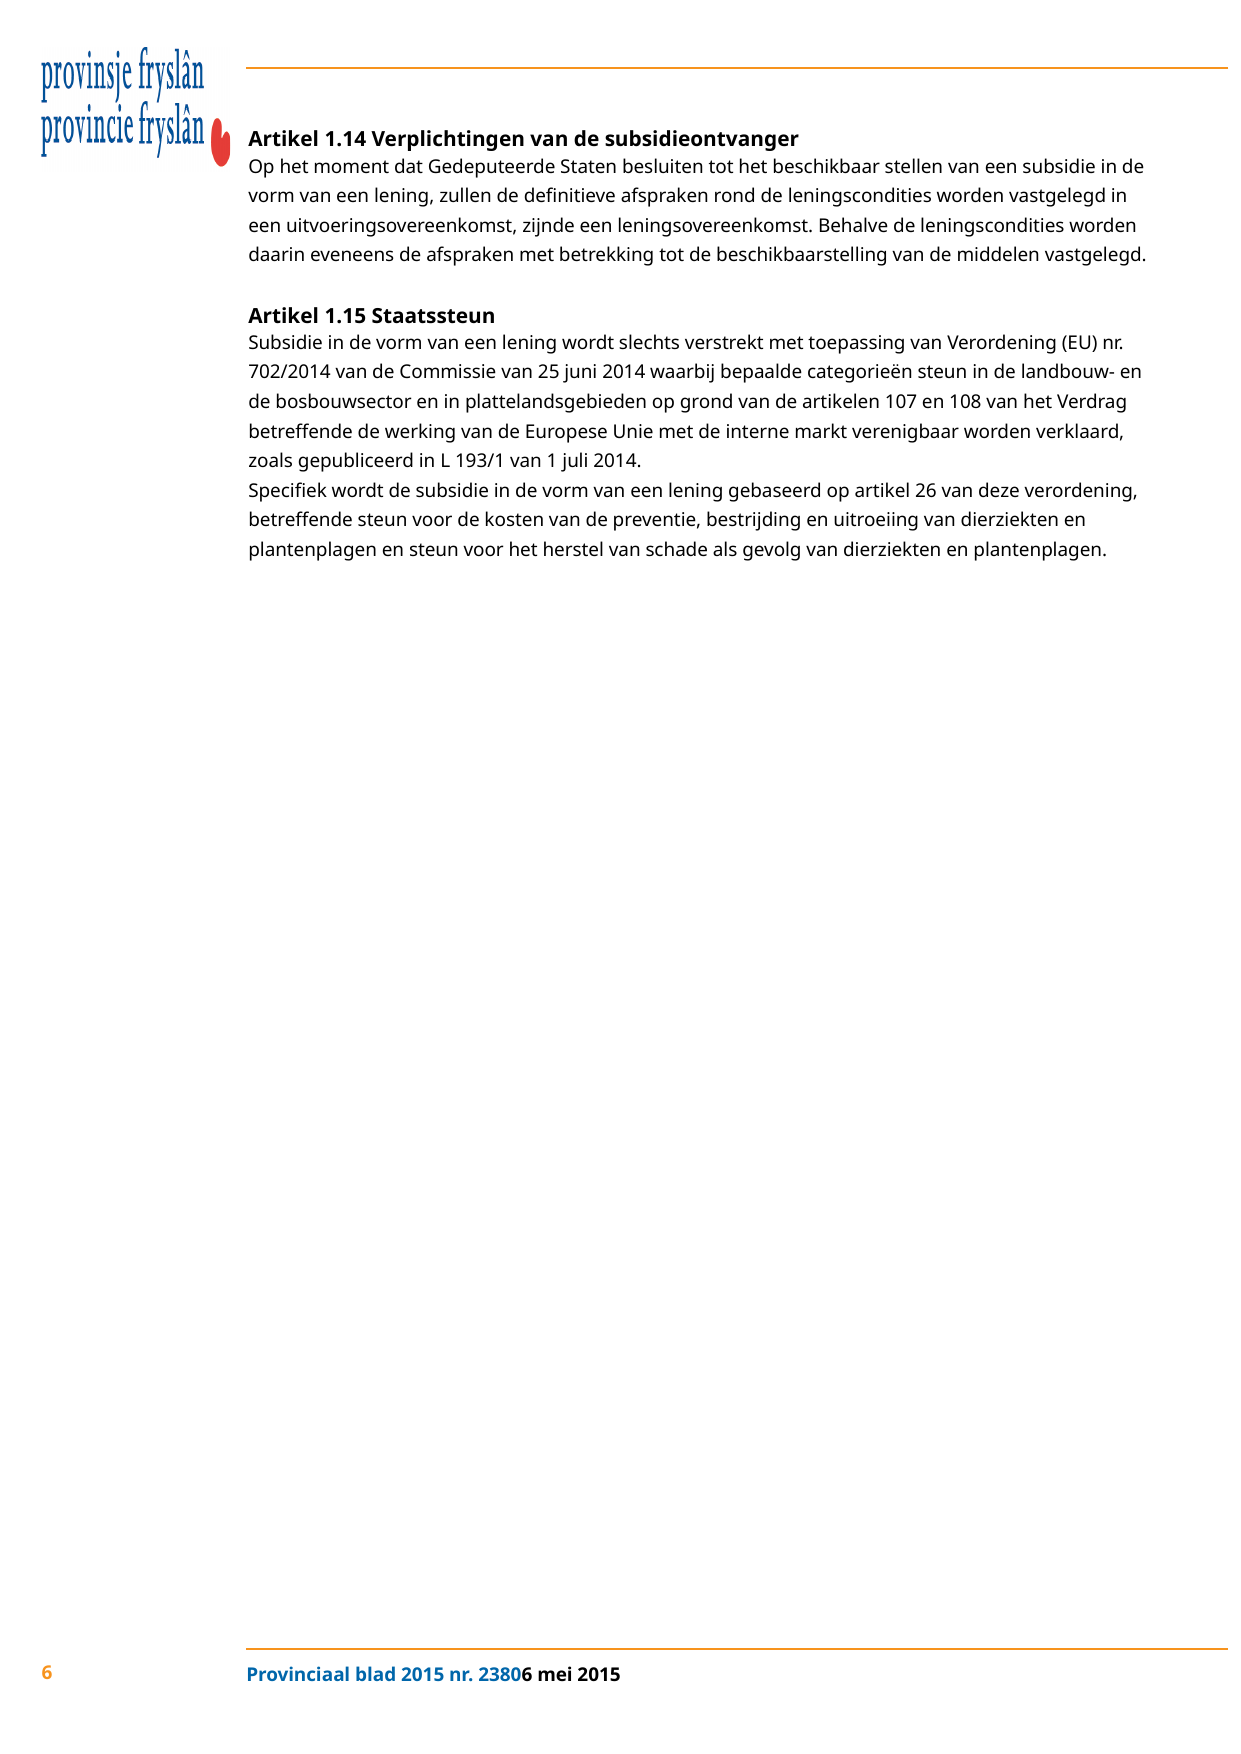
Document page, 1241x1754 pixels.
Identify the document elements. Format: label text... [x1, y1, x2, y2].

text Subsidie in de vorm van een lening wordt slechts verstrekt met toepassing van Verordening (EU) nr. 702/2014 van de Commissie van 25 juni 2014 waarbij bepaalde categorieën steun in de landbouw- en de bosbouwsector en in plattelandsgebieden op grond van de artikelen 107 en 108 van het Verdrag betreffende de werking van de Europese Unie met de interne markt verenigbaar worden verklaard, zoals gepubliceerd in L 193/1 van 1 juli 2014. [248, 329, 1152, 473]
text Op het moment dat Gedeputeerde Staten besluiten tot het beschikbaar stellen van een subsidie in de vorm van een lening, zullen de definitieve afspraken rond de leningscondities worden vastgelegd in een uitvoeringsovereenkomst, zijnde een leningsovereenkomst. Behalve de leningscondities worden daarin eveneens de afspraken met betrekking tot de beschikbaarstelling van de middelen vastgelegd. [248, 153, 1152, 267]
text Artikel 1.14 Verplichtingen van de subsidieontvanger [248, 124, 1152, 153]
text Artikel 1.15 Staatssteun [248, 301, 1152, 329]
picture [41, 47, 231, 172]
text Specifiek wordt de subsidie in de vorm van een lening gebaseerd op artikel 26 van deze verordening, betreffende steun voor de kosten van de preventie, bestrijding en uitroeiing van dierziekten en plantenplagen en steun voor het herstel van schade als gevolg van dierziekten en plantenplagen. [248, 477, 1152, 562]
